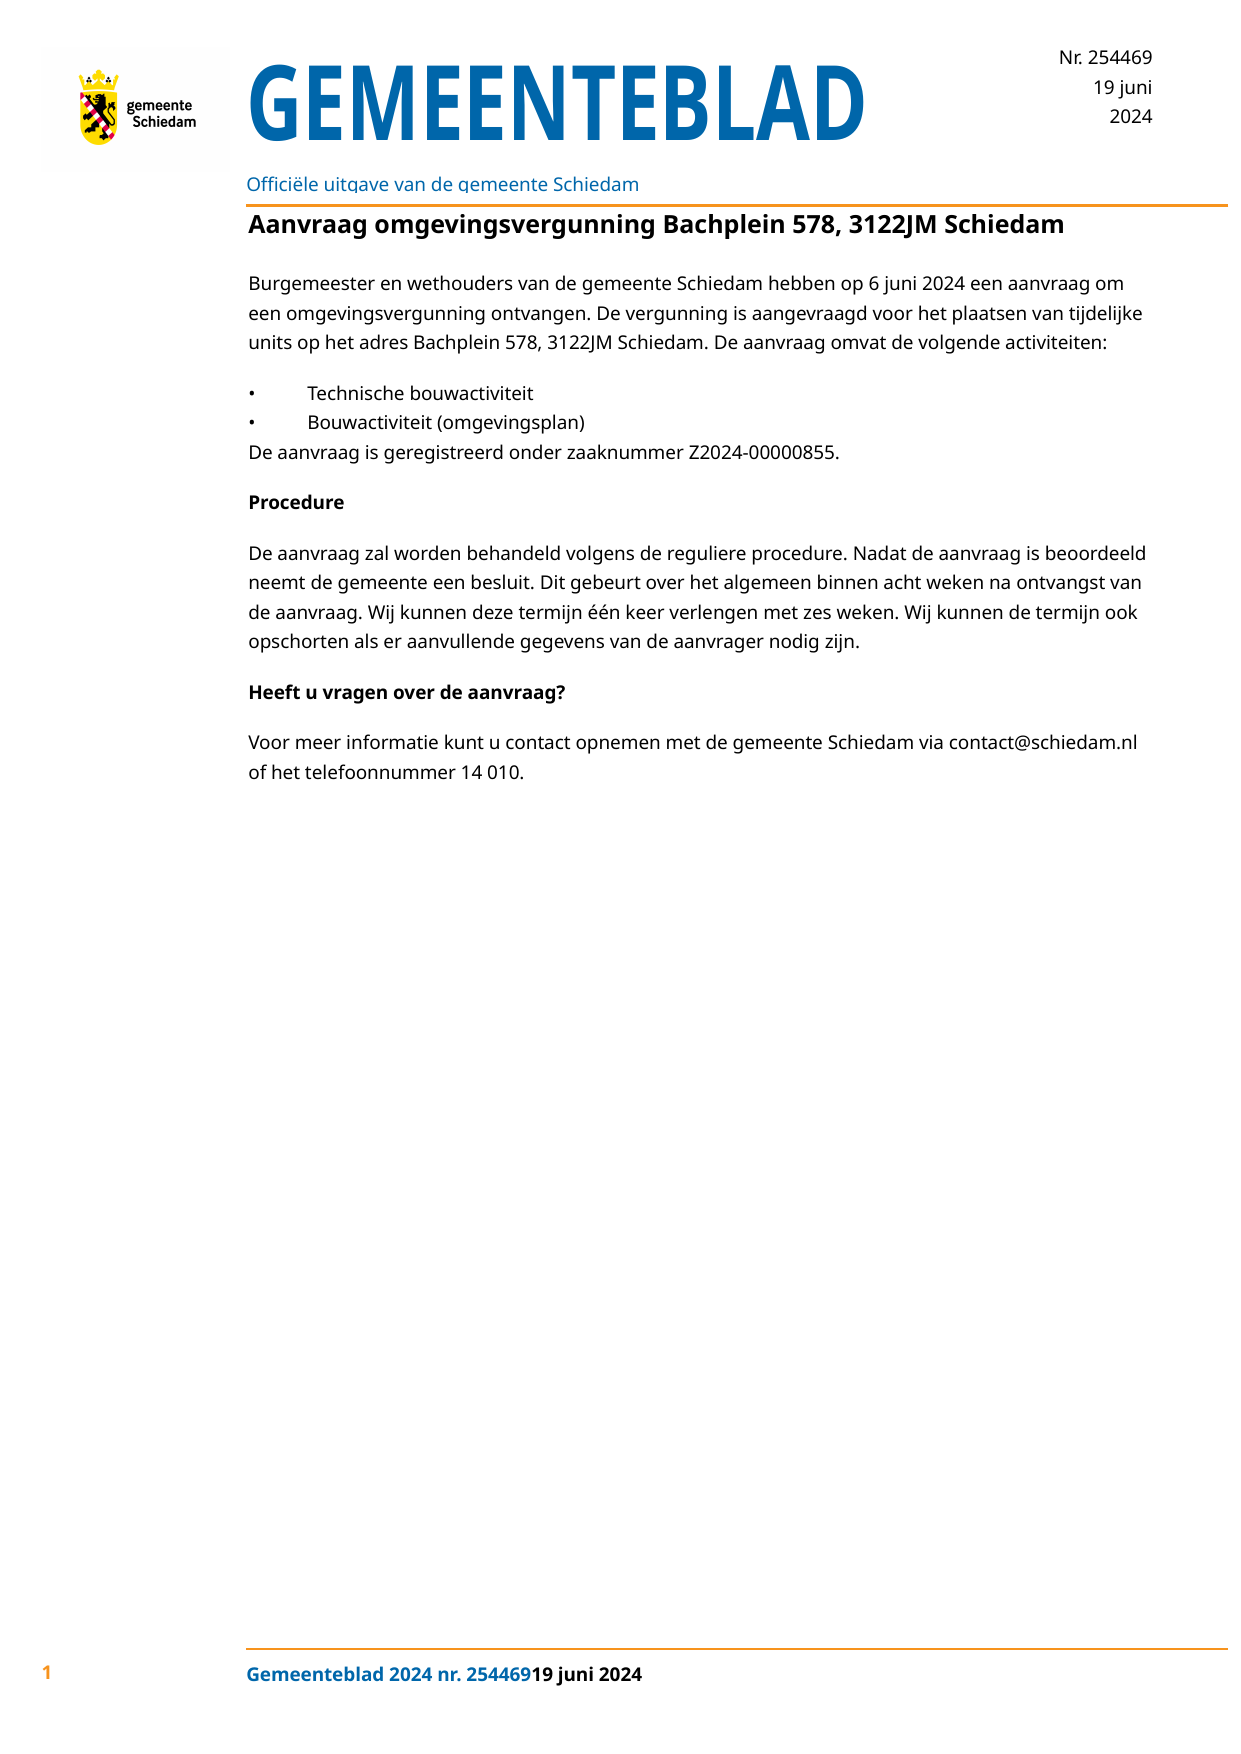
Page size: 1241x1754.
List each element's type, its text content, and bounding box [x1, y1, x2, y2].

list Bouwactiviteit (omgevingsplan) [248, 409, 1152, 435]
picture [41, 47, 231, 172]
text Heeft u vragen over de aanvraag? [248, 679, 1152, 705]
text Aanvraag omgevingsvergunning Bachplein 578, 3122JM Schiedam [248, 207, 1152, 241]
list Technische bouwactiviteit [248, 380, 1152, 406]
text De aanvraag zal worden behandeld volgens de reguliere procedure. Nadat de aanvraag is beoordeeld neemt de gemeente een besluit. Dit gebeurt over het algemeen binnen acht weken na ontvangst van de aanvraag. Wij kunnen deze termijn één keer verlengen met zes weken. Wij kunnen de termijn ook opschorten als er aanvullende gegevens van de aanvrager nodig zijn. [248, 540, 1152, 654]
text De aanvraag is geregistreerd onder zaaknummer Z2024-00000855. [248, 439, 1152, 465]
text Voor meer informatie kunt u contact opnemen met de gemeente Schiedam via contact@schiedam.nl of het telefoonnummer 14 010. [248, 729, 1152, 785]
text Procedure [248, 489, 1152, 515]
text Burgemeester en wethouders van de gemeente Schiedam hebben op 6 juni 2024 een aanvraag om een omgevingsvergunning ontvangen. De vergunning is aangevraagd voor het plaatsen van tijdelijke units op het adres Bachplein 578, 3122JM Schiedam. De aanvraag omvat de volgende activiteiten: [248, 270, 1152, 355]
